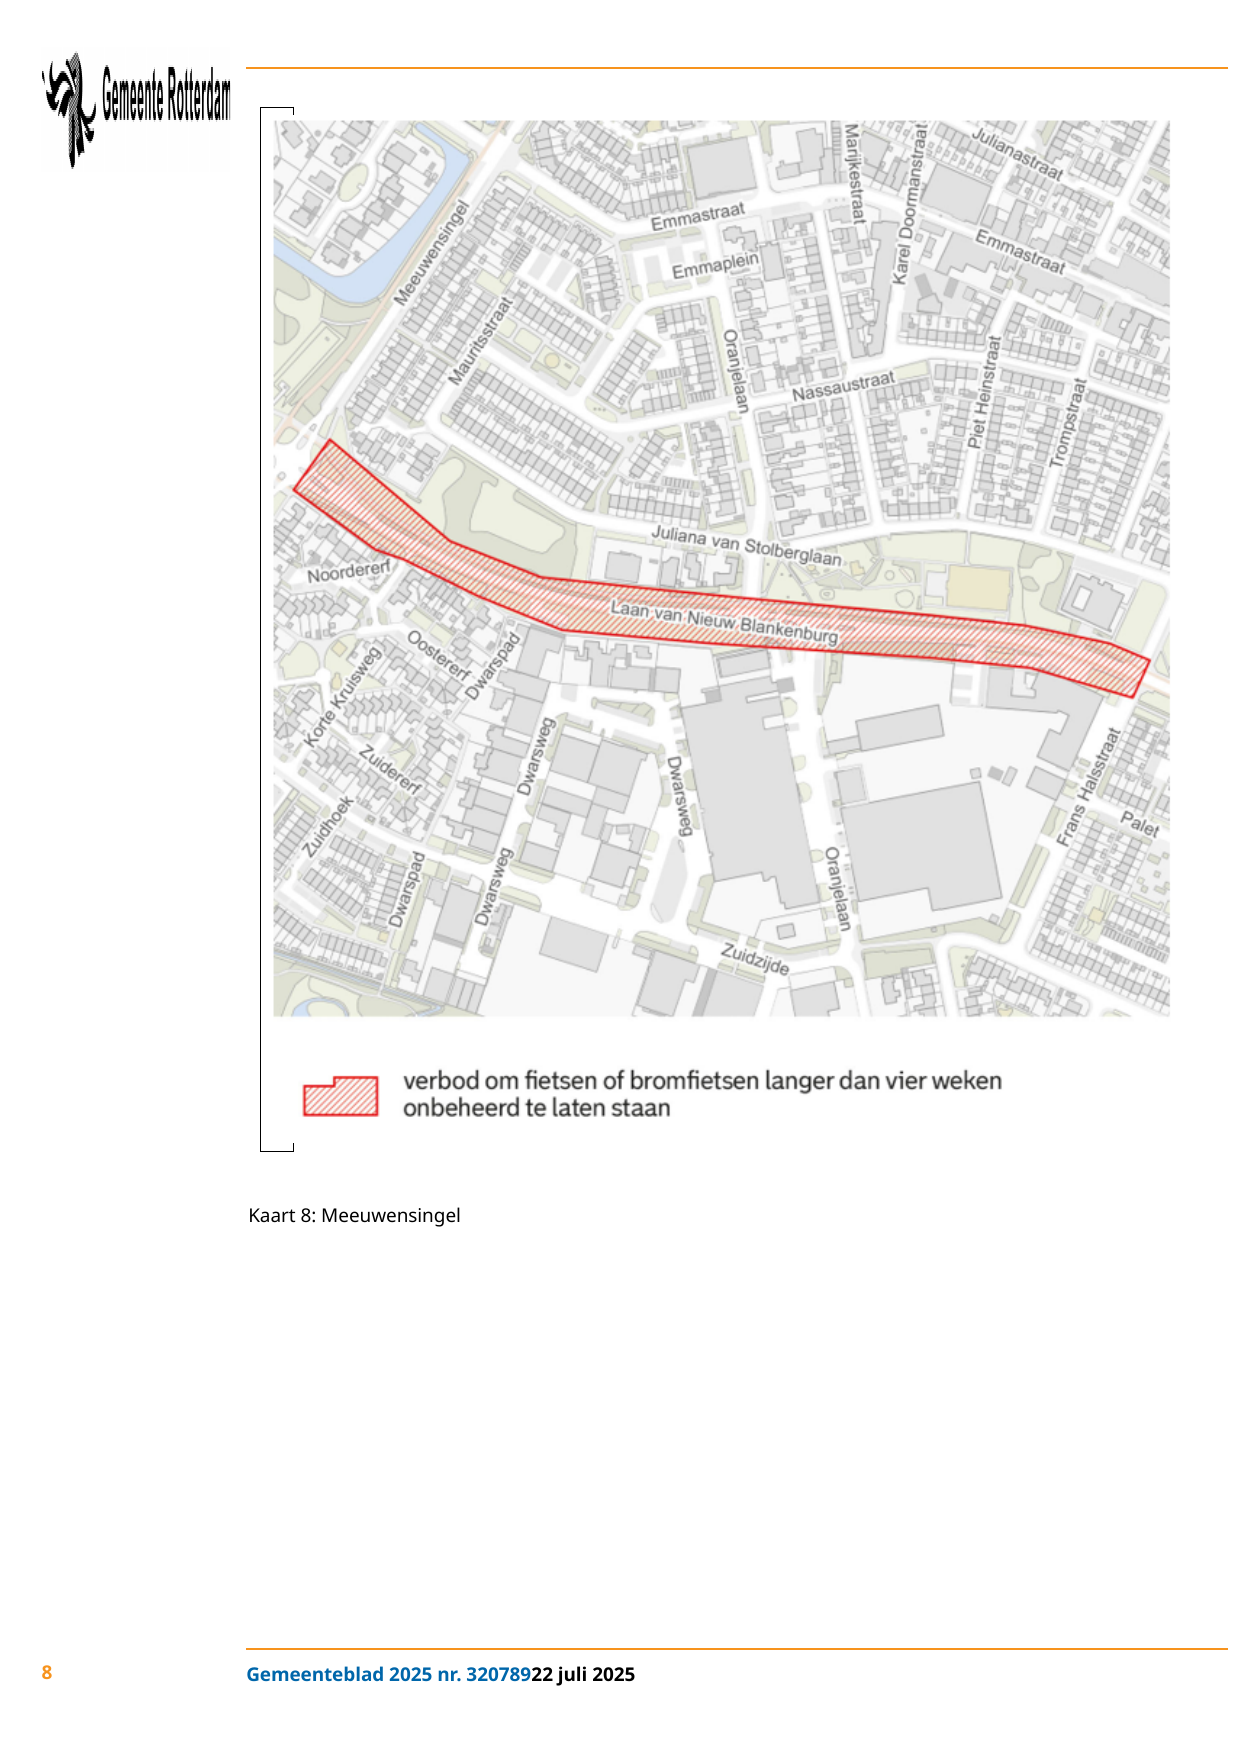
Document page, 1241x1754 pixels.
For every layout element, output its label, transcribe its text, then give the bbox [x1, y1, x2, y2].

picture [41, 47, 231, 172]
text Kaart 8: Meeuwensingel [248, 1202, 1152, 1228]
picture [268, 115, 1173, 1143]
